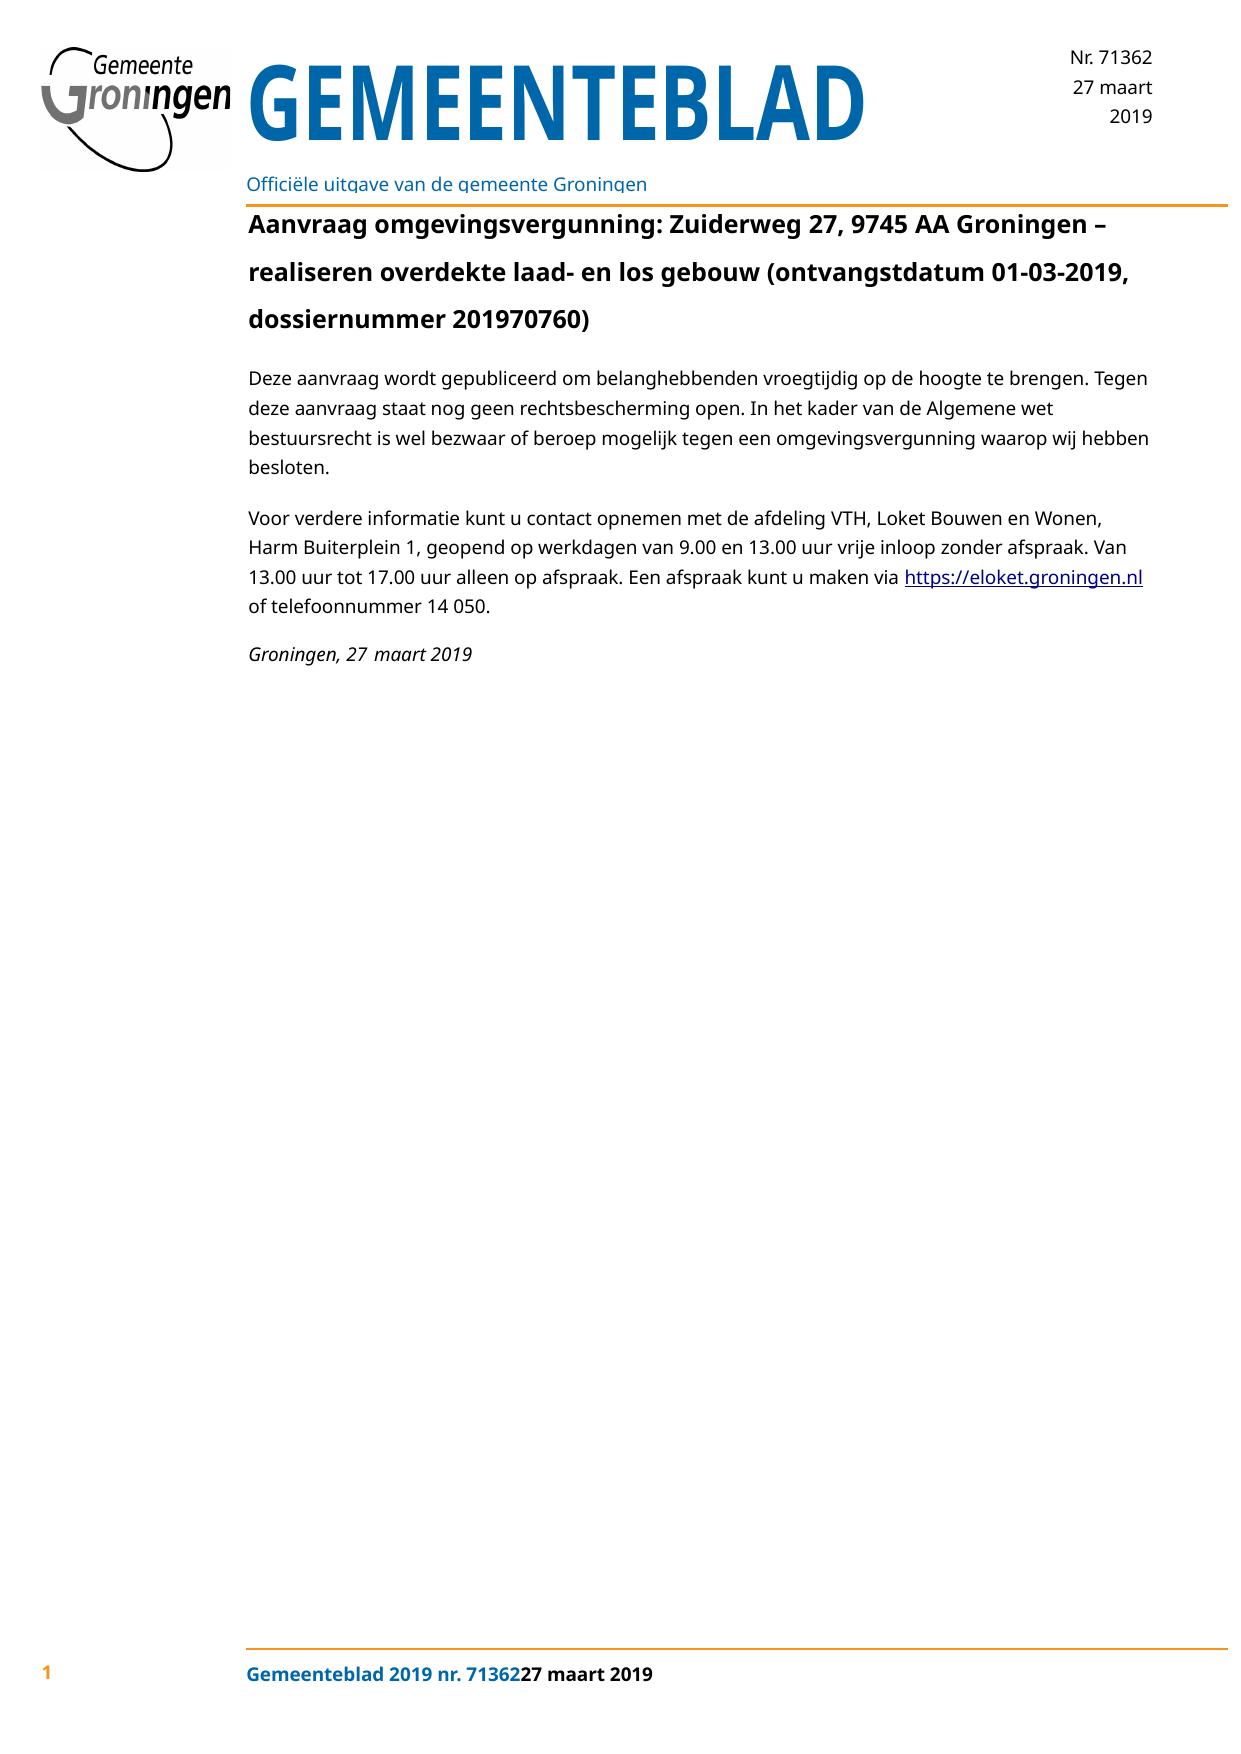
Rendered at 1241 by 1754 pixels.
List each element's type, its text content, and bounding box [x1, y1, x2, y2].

text Aanvraag omgevingsvergunning: Zuiderweg 27, 9745 AA Groningen – realiseren overdekte laad- en los gebouw (ontvangstdatum 01-03-2019, dossiernummer 201970760) [248, 207, 1152, 336]
text Groningen, 27 maart 2019 [248, 641, 1152, 667]
picture [41, 47, 231, 172]
text Deze aanvraag wordt gepubliceerd om belanghebbenden vroegtijdig op de hoogte te brengen. Tegen deze aanvraag staat nog geen rechtsbescherming open. In het kader van de Algemene wet bestuursrecht is wel bezwaar of beroep mogelijk tegen een omgevingsvergunning waarop wij hebben besloten. [248, 366, 1152, 480]
text Voor verdere informatie kunt u contact opnemen met de afdeling VTH, Loket Bouwen en Wonen, Harm Buiterplein 1, geopend op werkdagen van 9.00 en 13.00 uur vrije inloop zonder afspraak. Van 13.00 uur tot 17.00 uur alleen op afspraak. Een afspraak kunt u maken via https://eloket.groningen.nl of telefoonnummer 14 050. [248, 505, 1152, 619]
